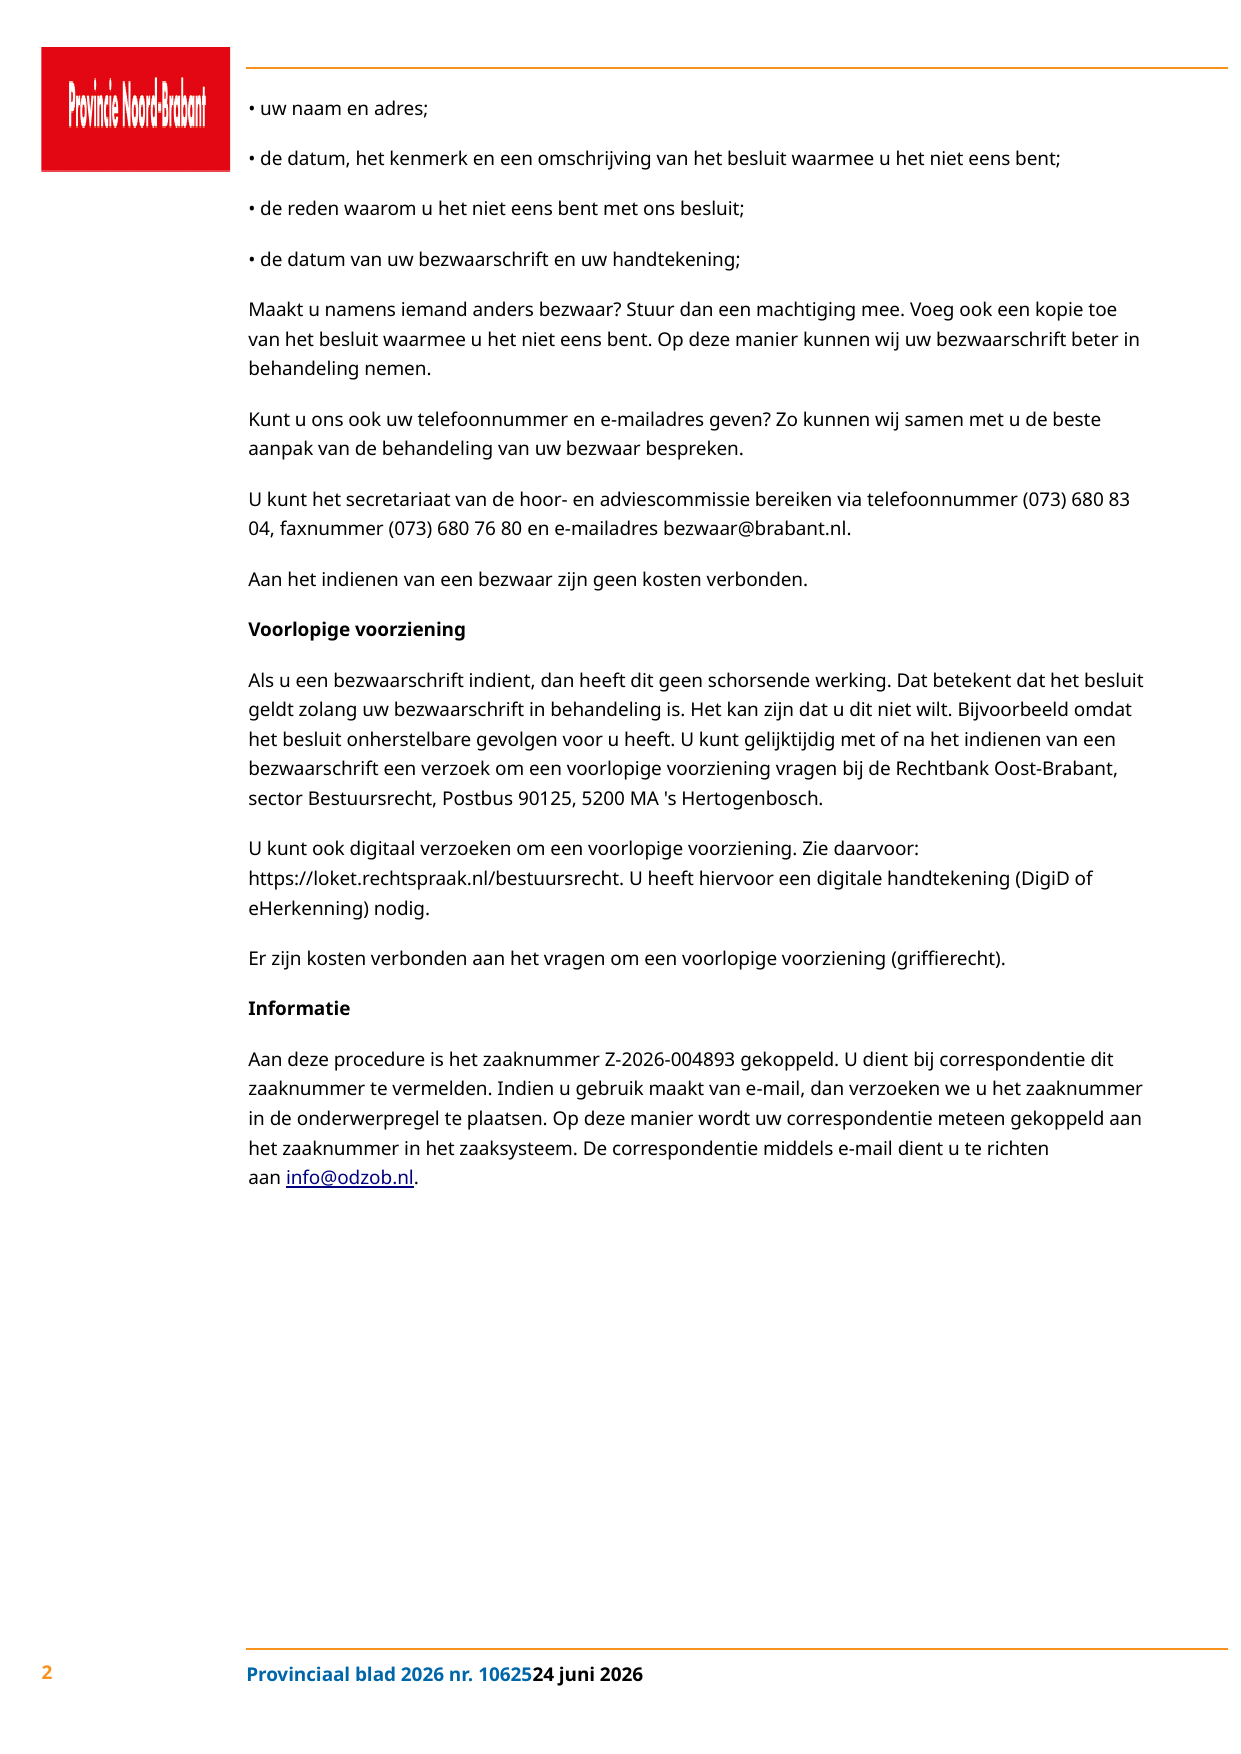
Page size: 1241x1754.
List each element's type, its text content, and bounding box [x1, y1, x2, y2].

text Maakt u namens iemand anders bezwaar? Stuur dan een machtiging mee. Voeg ook een kopie toe van het besluit waarmee u het niet eens bent. Op deze manier kunnen wij uw bezwaarschrift beter in behandeling nemen. [248, 296, 1152, 381]
text U kunt het secretariaat van de hoor- en adviescommissie bereiken via telefoonnummer (073) 680 83 04, faxnummer (073) 680 76 80 en e-mailadres bezwaar@brabant.nl. [248, 486, 1152, 541]
text Voorlopige voorziening [248, 616, 1152, 642]
text Aan deze procedure is het zaaknummer Z-2026-004893 gekoppeld. U dient bij correspondentie dit zaaknummer te vermelden. Indien u gebruik maakt van e-mail, dan verzoeken we u het zaaknummer in de onderwerpregel te plaatsen. Op deze manier wordt uw correspondentie meteen gekoppeld aan het zaaknummer in het zaaksysteem. De correspondentie middels e-mail dient u te richten aan info@odzob.nl. [248, 1046, 1152, 1190]
text • de reden waarom u het niet eens bent met ons besluit; [248, 196, 1152, 221]
text Als u een bezwaarschrift indient, dan heeft dit geen schorsende werking. Dat betekent dat het besluit geldt zolang uw bezwaarschrift in behandeling is. Het kan zijn dat u dit niet wilt. Bijvoorbeeld omdat het besluit onherstelbare gevolgen voor u heeft. U kunt gelijktijdig met of na het indienen van een bezwaarschrift een verzoek om een voorlopige voorziening vragen bij de Rechtbank Oost-Brabant, sector Bestuursrecht, Postbus 90125, 5200 MA 's Hertogenbosch. [248, 667, 1152, 811]
text Kunt u ons ook uw telefoonnummer en e-mailadres geven? Zo kunnen wij samen met u de beste aanpak van de behandeling van uw bezwaar bespreken. [248, 406, 1152, 461]
text U kunt ook digitaal verzoeken om een voorlopige voorziening. Zie daarvoor: https://loket.rechtspraak.nl/bestuursrecht. U heeft hiervoor een digitale handtekening (DigiD of eHerkenning) nodig. [248, 836, 1152, 921]
text Aan het indienen van een bezwaar zijn geen kosten verbonden. [248, 566, 1152, 592]
text • uw naam en adres; [248, 95, 1152, 121]
text • de datum van uw bezwaarschrift en uw handtekening; [248, 246, 1152, 272]
text Er zijn kosten verbonden aan het vragen om een voorlopige voorziening (griffierecht). [248, 945, 1152, 971]
text • de datum, het kenmerk en een omschrijving van het besluit waarmee u het niet eens bent; [248, 145, 1152, 171]
picture [41, 47, 231, 172]
text Informatie [248, 996, 1152, 1021]
